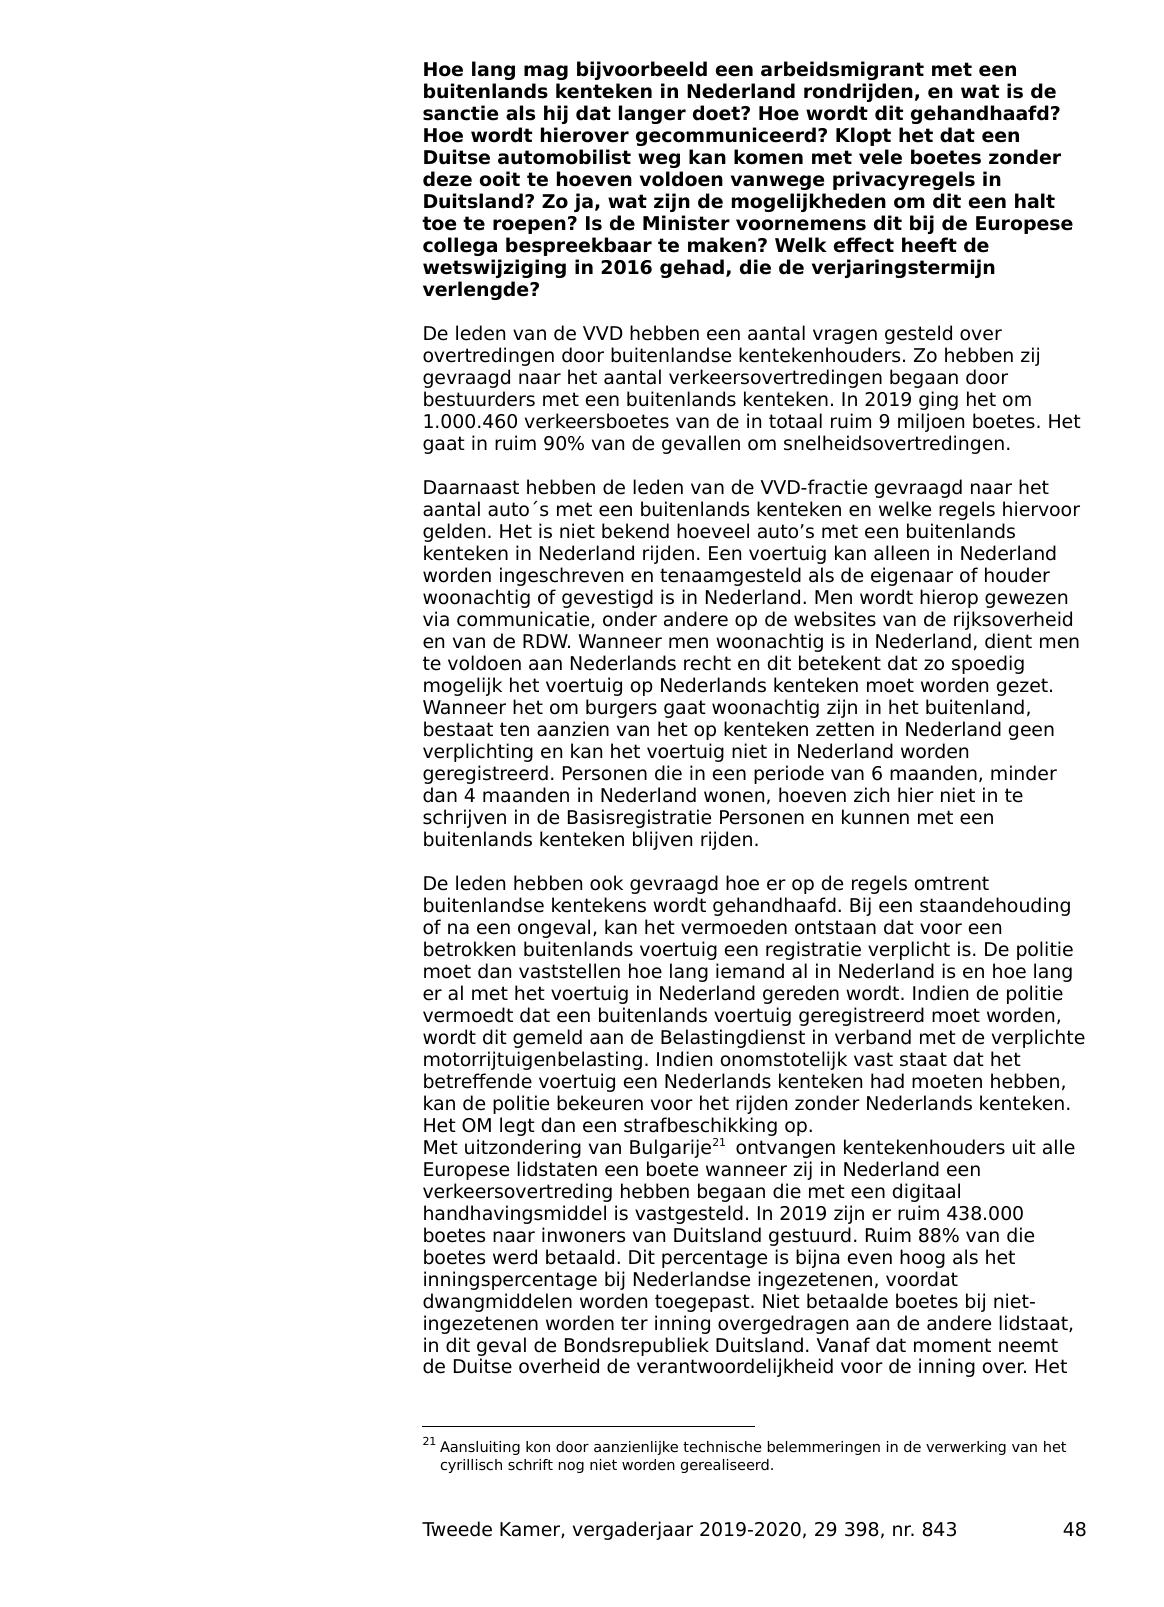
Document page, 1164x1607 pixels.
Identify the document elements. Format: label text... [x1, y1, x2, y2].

text De leden van de VVD hebben een aantal vragen gesteld over overtredingen door buitenlandse kentekenhouders. Zo hebben zij gevraagd naar het aantal verkeersovertredingen begaan door bestuurders met een buitenlands kenteken. In 2019 ging het om 1.000.460 verkeersboetes van de in totaal ruim 9 miljoen boetes. Het gaat in ruim 90% van de gevallen om snelheidsovertredingen. [422, 323, 1087, 455]
text Aansluiting kon door aanzienlijke technische belemmeringen in de verwerking van het cyrillisch schrift nog niet worden gerealiseerd. [422, 1435, 1087, 1474]
text Met uitzondering van Bulgarije ontvangen kentekenhouders uit alle Europese lidstaten een boete wanneer zij in Nederland een verkeersovertreding hebben begaan die met een digitaal handhavingsmiddel is vastgesteld. In 2019 zijn er ruim 438.000 boetes naar inwoners van Duitsland gestuurd. Ruim 88% van die boetes werd betaald. Dit percentage is bijna even hoog als het inningspercentage bij Nederlandse ingezetenen, voordat dwangmiddelen worden toegepast. Niet betaalde boetes bij niet-ingezetenen worden ter inning overgedragen aan de andere lidstaat, in dit geval de Bondsrepubliek Duitsland. Vanaf dat moment neemt de Duitse overheid de verantwoordelijkheid voor de inning over. Het [422, 1137, 1087, 1378]
text De leden hebben ook gevraagd hoe er op de regels omtrent buitenlandse kentekens wordt gehandhaafd. Bij een staandehouding of na een ongeval, kan het vermoeden ontstaan dat voor een betrokken buitenlands voertuig een registratie verplicht is. De politie moet dan vaststellen hoe lang iemand al in Nederland is en hoe lang er al met het voertuig in Nederland gereden wordt. Indien de politie vermoedt dat een buitenlands voertuig geregistreerd moet worden, wordt dit gemeld aan de Belastingdienst in verband met de verplichte motorrijtuigenbelasting. Indien onomstotelijk vast staat dat het betreffende voertuig een Nederlands kenteken had moeten hebben, kan de politie bekeuren voor het rijden zonder Nederlands kenteken. Het OM legt dan een strafbeschikking op. [422, 873, 1087, 1137]
text Hoe lang mag bijvoorbeeld een arbeidsmigrant met een buitenlands kenteken in Nederland rondrijden, en wat is de sanctie als hij dat langer doet? Hoe wordt dit gehandhaafd? Hoe wordt hierover gecommuniceerd? Klopt het dat een Duitse automobilist weg kan komen met vele boetes zonder deze ooit te hoeven voldoen vanwege privacyregels in Duitsland? Zo ja, wat zijn de mogelijkheden om dit een halt toe te roepen? Is de Minister voornemens dit bij de Europese collega bespreekbaar te maken? Welk effect heeft de wetswijziging in 2016 gehad, die de verjaringstermijn verlengde? [422, 59, 1087, 301]
text Daarnaast hebben de leden van de VVD-fractie gevraagd naar het aantal auto´s met een buitenlands kenteken en welke regels hiervoor gelden. Het is niet bekend hoeveel auto’s met een buitenlands kenteken in Nederland rijden. Een voertuig kan alleen in Nederland worden ingeschreven en tenaamgesteld als de eigenaar of houder woonachtig of gevestigd is in Nederland. Men wordt hierop gewezen via communicatie, onder andere op de websites van de rijksoverheid en van de RDW. Wanneer men woonachtig is in Nederland, dient men te voldoen aan Nederlands recht en dit betekent dat zo spoedig mogelijk het voertuig op Nederlands kenteken moet worden gezet. Wanneer het om burgers gaat woonachtig zijn in het buitenland, bestaat ten aanzien van het op kenteken zetten in Nederland geen verplichting en kan het voertuig niet in Nederland worden geregistreerd. Personen die in een periode van 6 maanden, minder dan 4 maanden in Nederland wonen, hoeven zich hier niet in te schrijven in de Basisregistratie Personen en kunnen met een buitenlands kenteken blijven rijden. [422, 477, 1087, 851]
